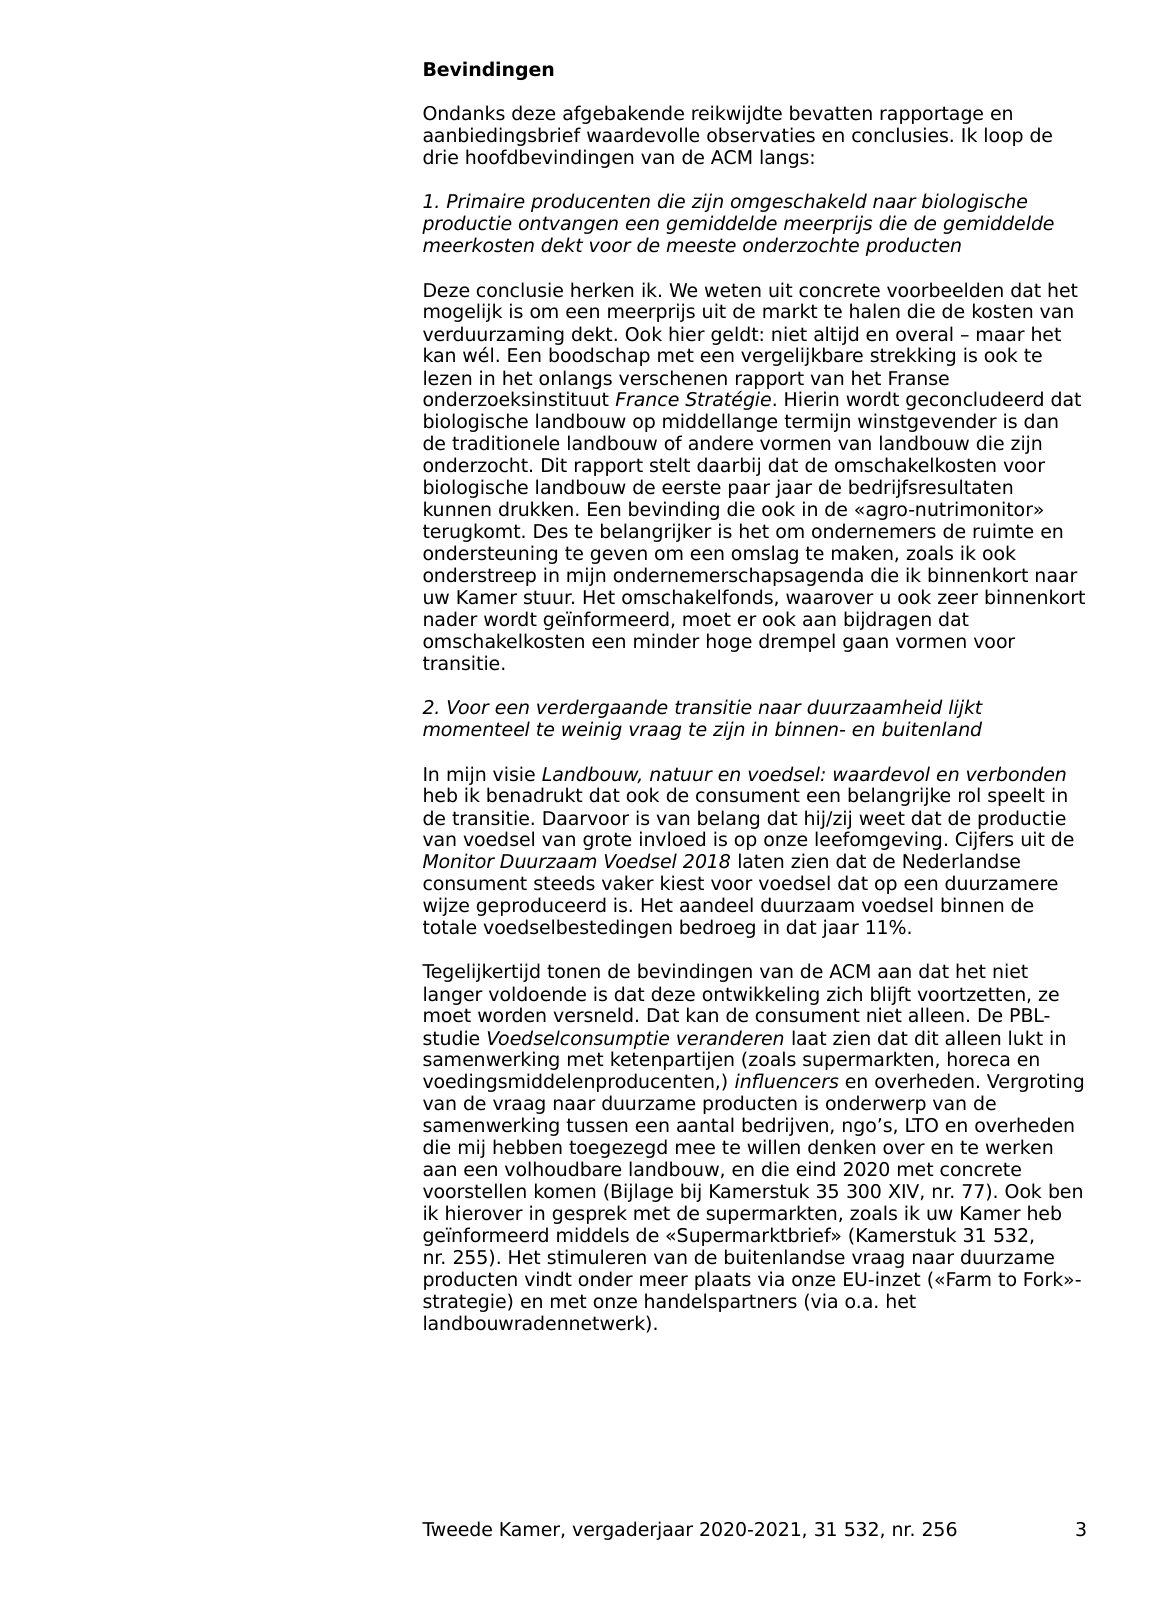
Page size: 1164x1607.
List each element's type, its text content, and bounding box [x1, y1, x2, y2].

text Tegelijkertijd tonen de bevindingen van de ACM aan dat het niet langer voldoende is dat deze ontwikkeling zich blijft voortzetten, ze moet worden versneld. Dat kan de consument niet alleen. De PBL-studie Voedselconsumptie veranderen laat zien dat dit alleen lukt in samenwerking met ketenpartijen (zoals supermarkten, horeca en voedingsmiddelenproducenten,) influencers en overheden. Vergroting van de vraag naar duurzame producten is onderwerp van de samenwerking tussen een aantal bedrijven, ngo’s, LTO en overheden die mij hebben toegezegd mee te willen denken over en te werken aan een volhoudbare landbouw, en die eind 2020 met concrete voorstellen komen (Bijlage bij Kamerstuk 35 300 XIV, nr. 77). Ook ben ik hierover in gesprek met de supermarkten, zoals ik uw Kamer heb geïnformeerd middels de «Supermarktbrief» (Kamerstuk 31 532, nr. 255). Het stimuleren van de buitenlandse vraag naar duurzame producten vindt onder meer plaats via onze EU-inzet («Farm to Fork»-strategie) en met onze handelspartners (via o.a. het landbouwradennetwerk). [422, 961, 1087, 1335]
text Deze conclusie herken ik. We weten uit concrete voorbeelden dat het mogelijk is om een meerprijs uit de markt te halen die de kosten van verduurzaming dekt. Ook hier geldt: niet altijd en overal – maar het kan wél. Een boodschap met een vergelijkbare strekking is ook te lezen in het onlangs verschenen rapport van het Franse onderzoeksinstituut France Stratégie. Hierin wordt geconcludeerd dat biologische landbouw op middellange termijn winstgevender is dan de traditionele landbouw of andere vormen van landbouw die zijn onderzocht. Dit rapport stelt daarbij dat de omschakelkosten voor biologische landbouw de eerste paar jaar de bedrijfsresultaten kunnen drukken. Een bevinding die ook in de «agro-nutrimonitor» terugkomt. Des te belangrijker is het om ondernemers de ruimte en ondersteuning te geven om een omslag te maken, zoals ik ook onderstreep in mijn ondernemerschapsagenda die ik binnenkort naar uw Kamer stuur. Het omschakelfonds, waarover u ook zeer binnenkort nader wordt geïnformeerd, moet er ook aan bijdragen dat omschakelkosten een minder hoge drempel gaan vormen voor transitie. [422, 279, 1087, 675]
text In mijn visie Landbouw, natuur en voedsel: waardevol en verbonden heb ik benadrukt dat ook de consument een belangrijke rol speelt in de transitie. Daarvoor is van belang dat hij/zij weet dat de productie van voedsel van grote invloed is op onze leefomgeving. Cijfers uit de Monitor Duurzaam Voedsel 2018 laten zien dat de Nederlandse consument steeds vaker kiest voor voedsel dat op een duurzamere wijze geproduceerd is. Het aandeel duurzaam voedsel binnen de totale voedselbestedingen bedroeg in dat jaar 11%. [422, 763, 1087, 939]
subtitle 1. Primaire producenten die zijn omgeschakeld naar biologische productie ontvangen een gemiddelde meerprijs die de gemiddelde meerkosten dekt voor de meeste onderzochte producten [422, 191, 1087, 257]
text Ondanks deze afgebakende reikwijdte bevatten rapportage en aanbiedingsbrief waardevolle observaties en conclusies. Ik loop de drie hoofdbevindingen van de ACM langs: [422, 103, 1087, 169]
subtitle 2. Voor een verdergaande transitie naar duurzaamheid lijkt momenteel te weinig vraag te zijn in binnen- en buitenland [422, 697, 1087, 741]
subtitle Bevindingen [422, 59, 1087, 81]
